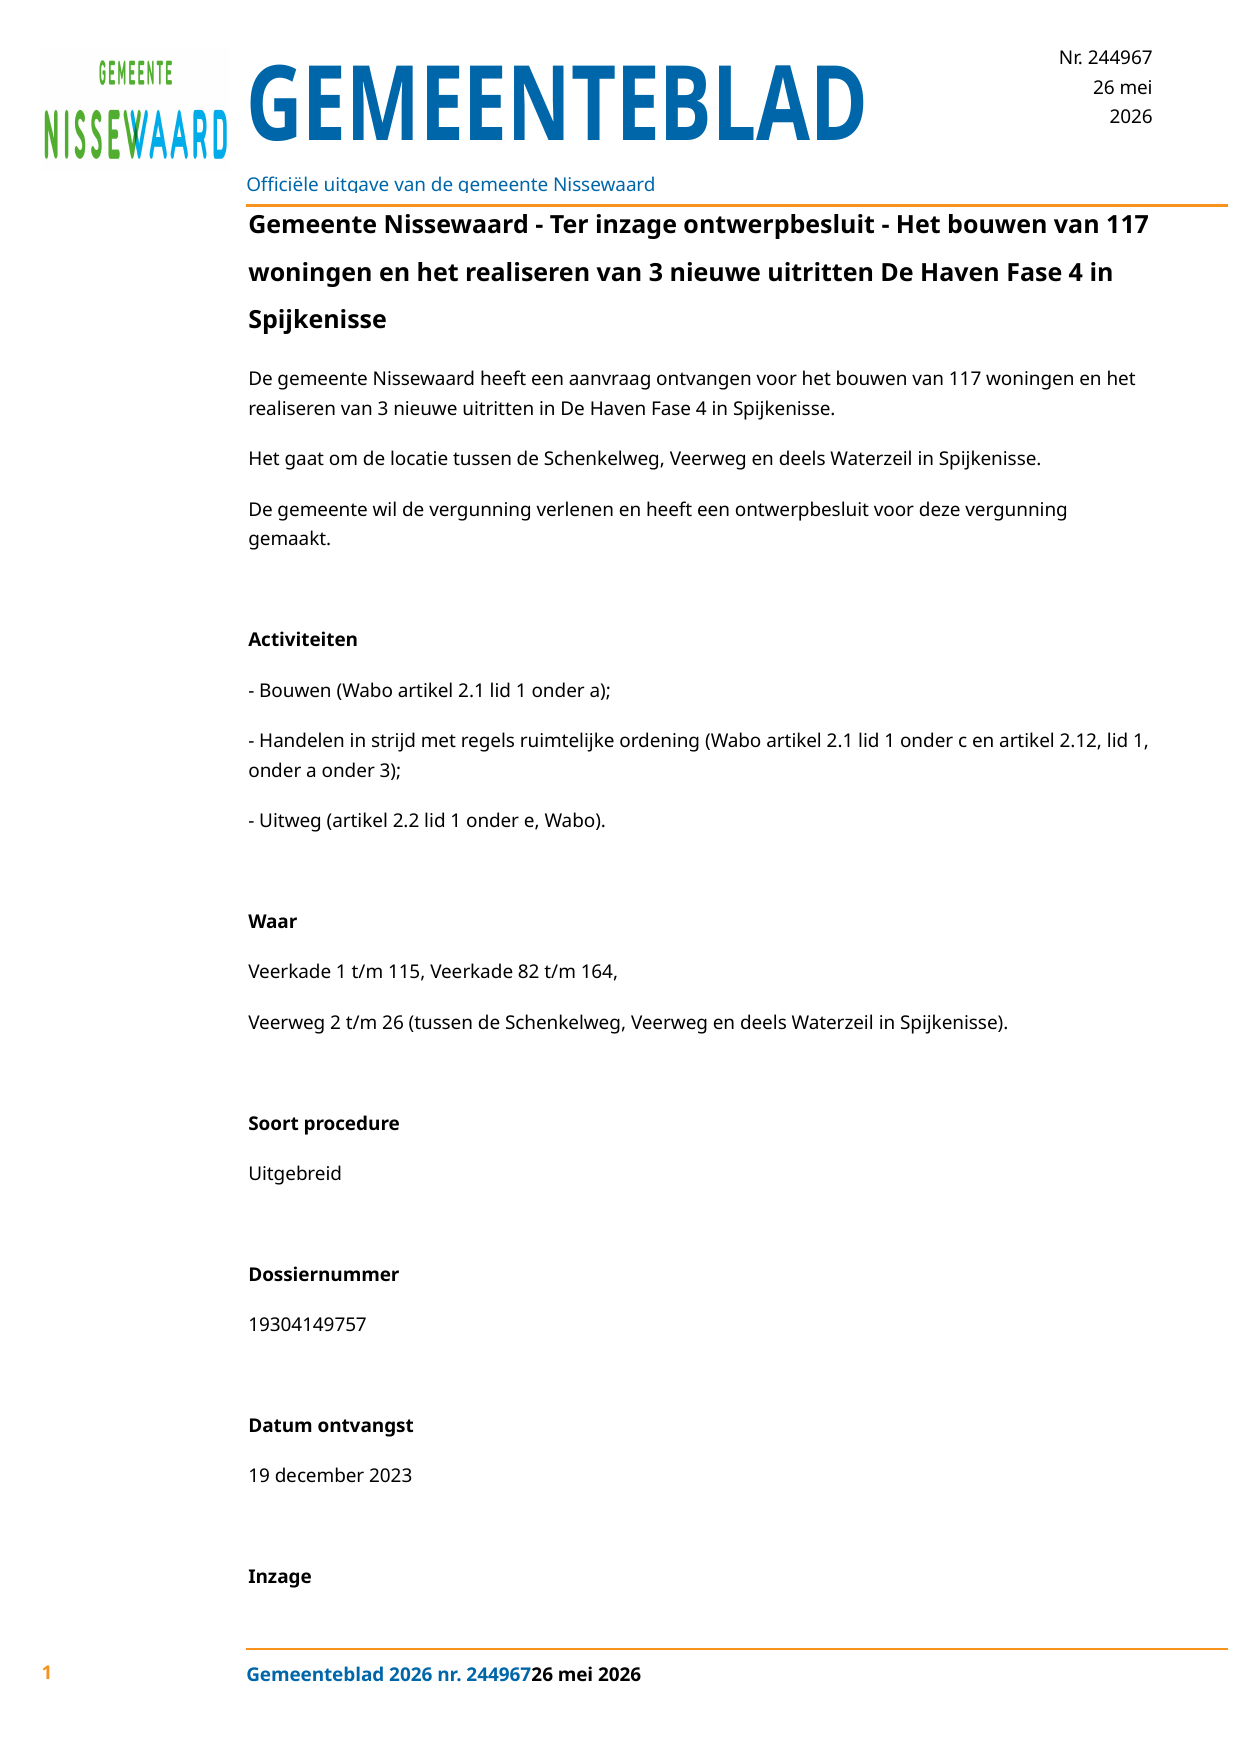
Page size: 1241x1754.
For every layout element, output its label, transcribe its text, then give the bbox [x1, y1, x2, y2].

text Inzage [248, 1563, 1152, 1589]
text De gemeente wil de vergunning verlenen en heeft een ontwerpbesluit voor deze vergunning gemaakt. [248, 496, 1152, 551]
text 19 december 2023 [248, 1463, 1152, 1488]
text De gemeente Nissewaard heeft een aanvraag ontvangen voor het bouwen van 117 woningen en het realiseren van 3 nieuwe uitritten in De Haven Fase 4 in Spijkenisse. [248, 366, 1152, 421]
text Waar [248, 908, 1152, 934]
picture [41, 47, 231, 172]
text Het gaat om de locatie tussen de Schenkelweg, Veerweg en deels Waterzeil in Spijkenisse. [248, 446, 1152, 471]
text - Uitweg (artikel 2.2 lid 1 onder e, Wabo). [248, 807, 1152, 833]
text - Handelen in strijd met regels ruimtelijke ordening (Wabo artikel 2.1 lid 1 onder c en artikel 2.12, lid 1, onder a onder 3); [248, 727, 1152, 782]
text Datum ontvangst [248, 1412, 1152, 1438]
text Veerkade 1 t/m 115, Veerkade 82 t/m 164, [248, 958, 1152, 984]
text Dossiernummer [248, 1261, 1152, 1287]
text 19304149757 [248, 1311, 1152, 1337]
text Uitgebreid [248, 1160, 1152, 1186]
text Activiteiten [248, 626, 1152, 652]
text - Bouwen (Wabo artikel 2.1 lid 1 onder a); [248, 677, 1152, 702]
text Gemeente Nissewaard - Ter inzage ontwerpbesluit - Het bouwen van 117 woningen en het realiseren van 3 nieuwe uitritten De Haven Fase 4 in Spijkenisse [248, 207, 1152, 336]
text Soort procedure [248, 1110, 1152, 1135]
text Veerweg 2 t/m 26 (tussen de Schenkelweg, Veerweg en deels Waterzeil in Spijkenisse). [248, 1009, 1152, 1034]
